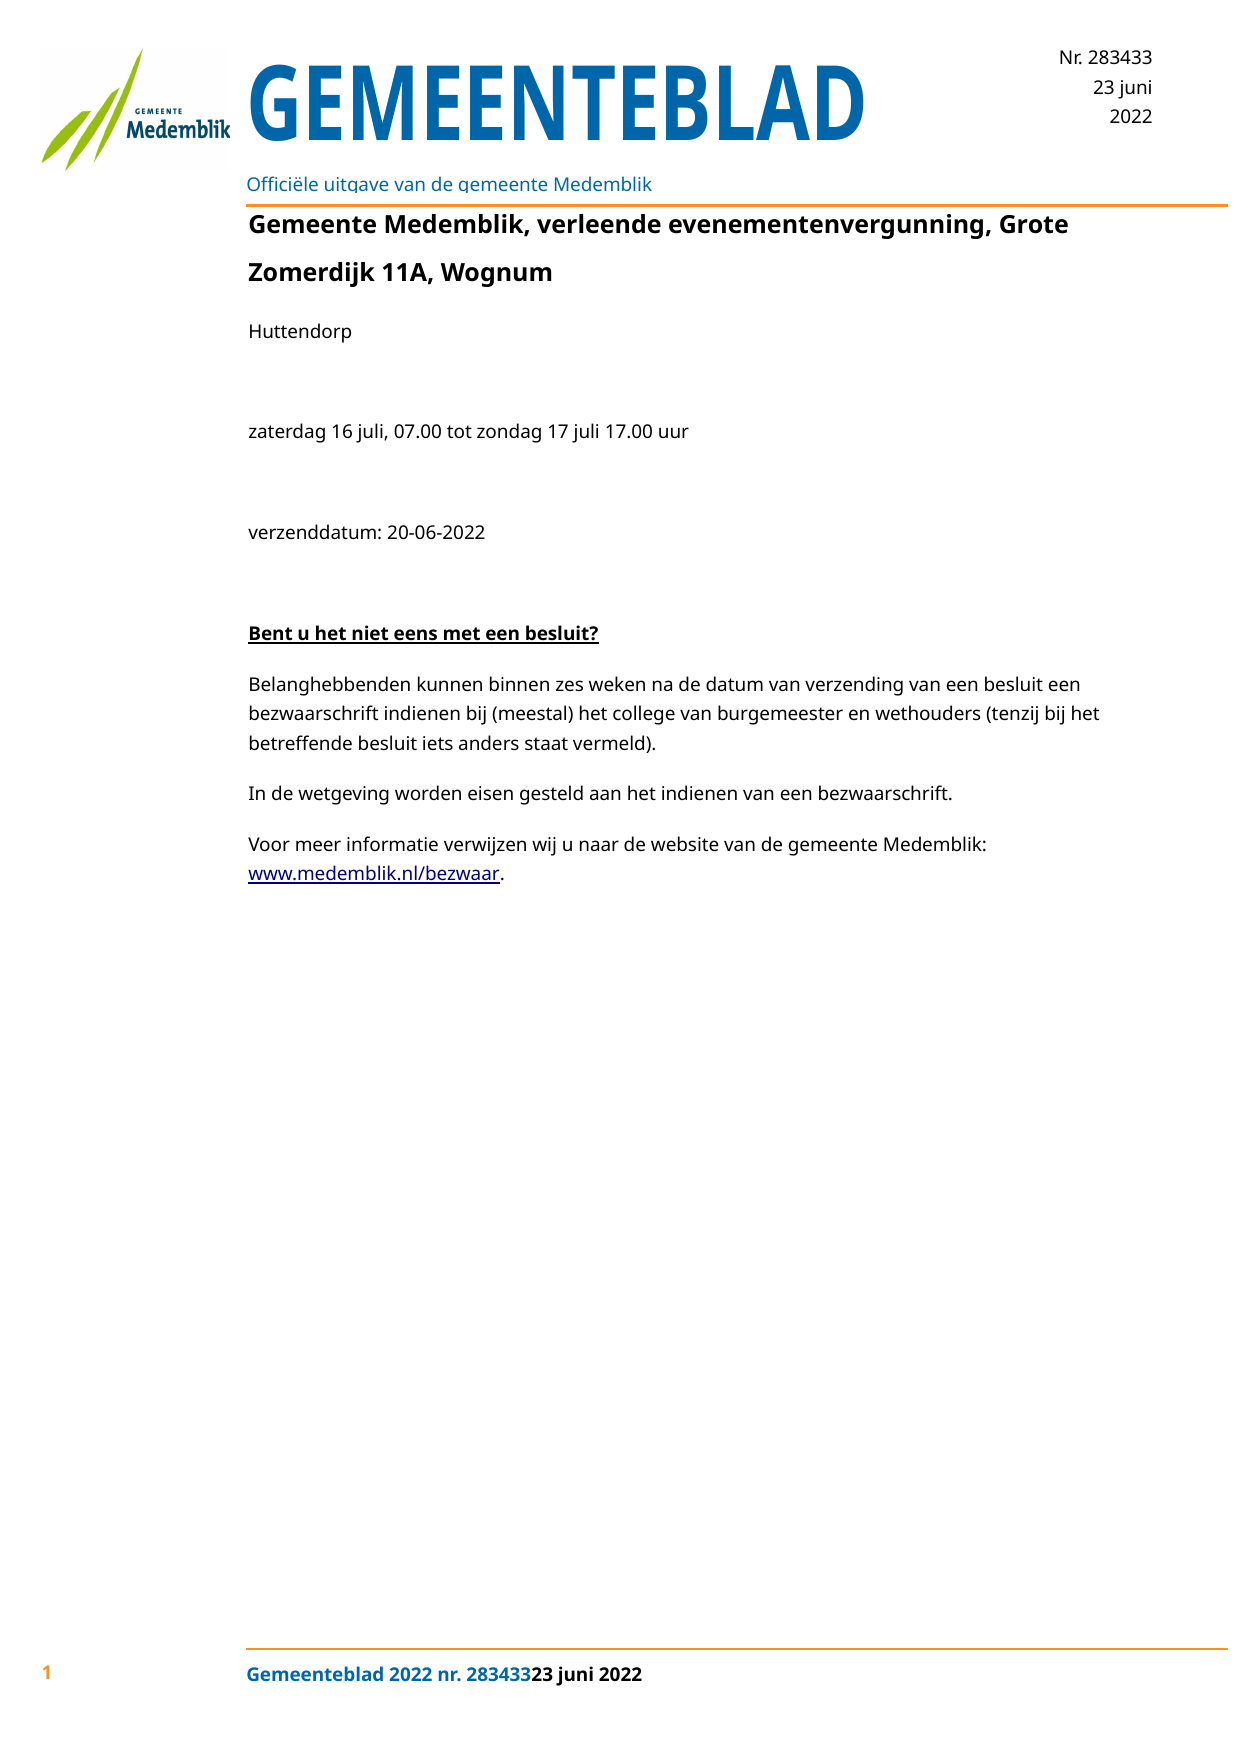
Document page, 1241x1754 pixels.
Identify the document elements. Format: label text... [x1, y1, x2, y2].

text verzenddatum: 20-06-2022 [248, 519, 1152, 545]
text Bent u het niet eens met een besluit? [248, 620, 1152, 646]
picture [41, 47, 231, 172]
text Huttendorp [248, 318, 1152, 344]
text zaterdag 16 juli, 07.00 tot zondag 17 juli 17.00 uur [248, 419, 1152, 444]
text Gemeente Medemblik, verleende evenementenvergunning, Grote Zomerdijk 11A, Wognum [248, 207, 1152, 288]
text In de wetgeving worden eisen gesteld aan het indienen van een bezwaarschrift. [248, 780, 1152, 806]
text Voor meer informatie verwijzen wij u naar de website van de gemeente Medemblik: www.medemblik.nl/bezwaar. [248, 831, 1152, 886]
text Belanghebbenden kunnen binnen zes weken na de datum van verzending van een besluit een bezwaarschrift indienen bij (meestal) het college van burgemeester en wethouders (tenzij bij het betreffende besluit iets anders staat vermeld). [248, 671, 1152, 756]
